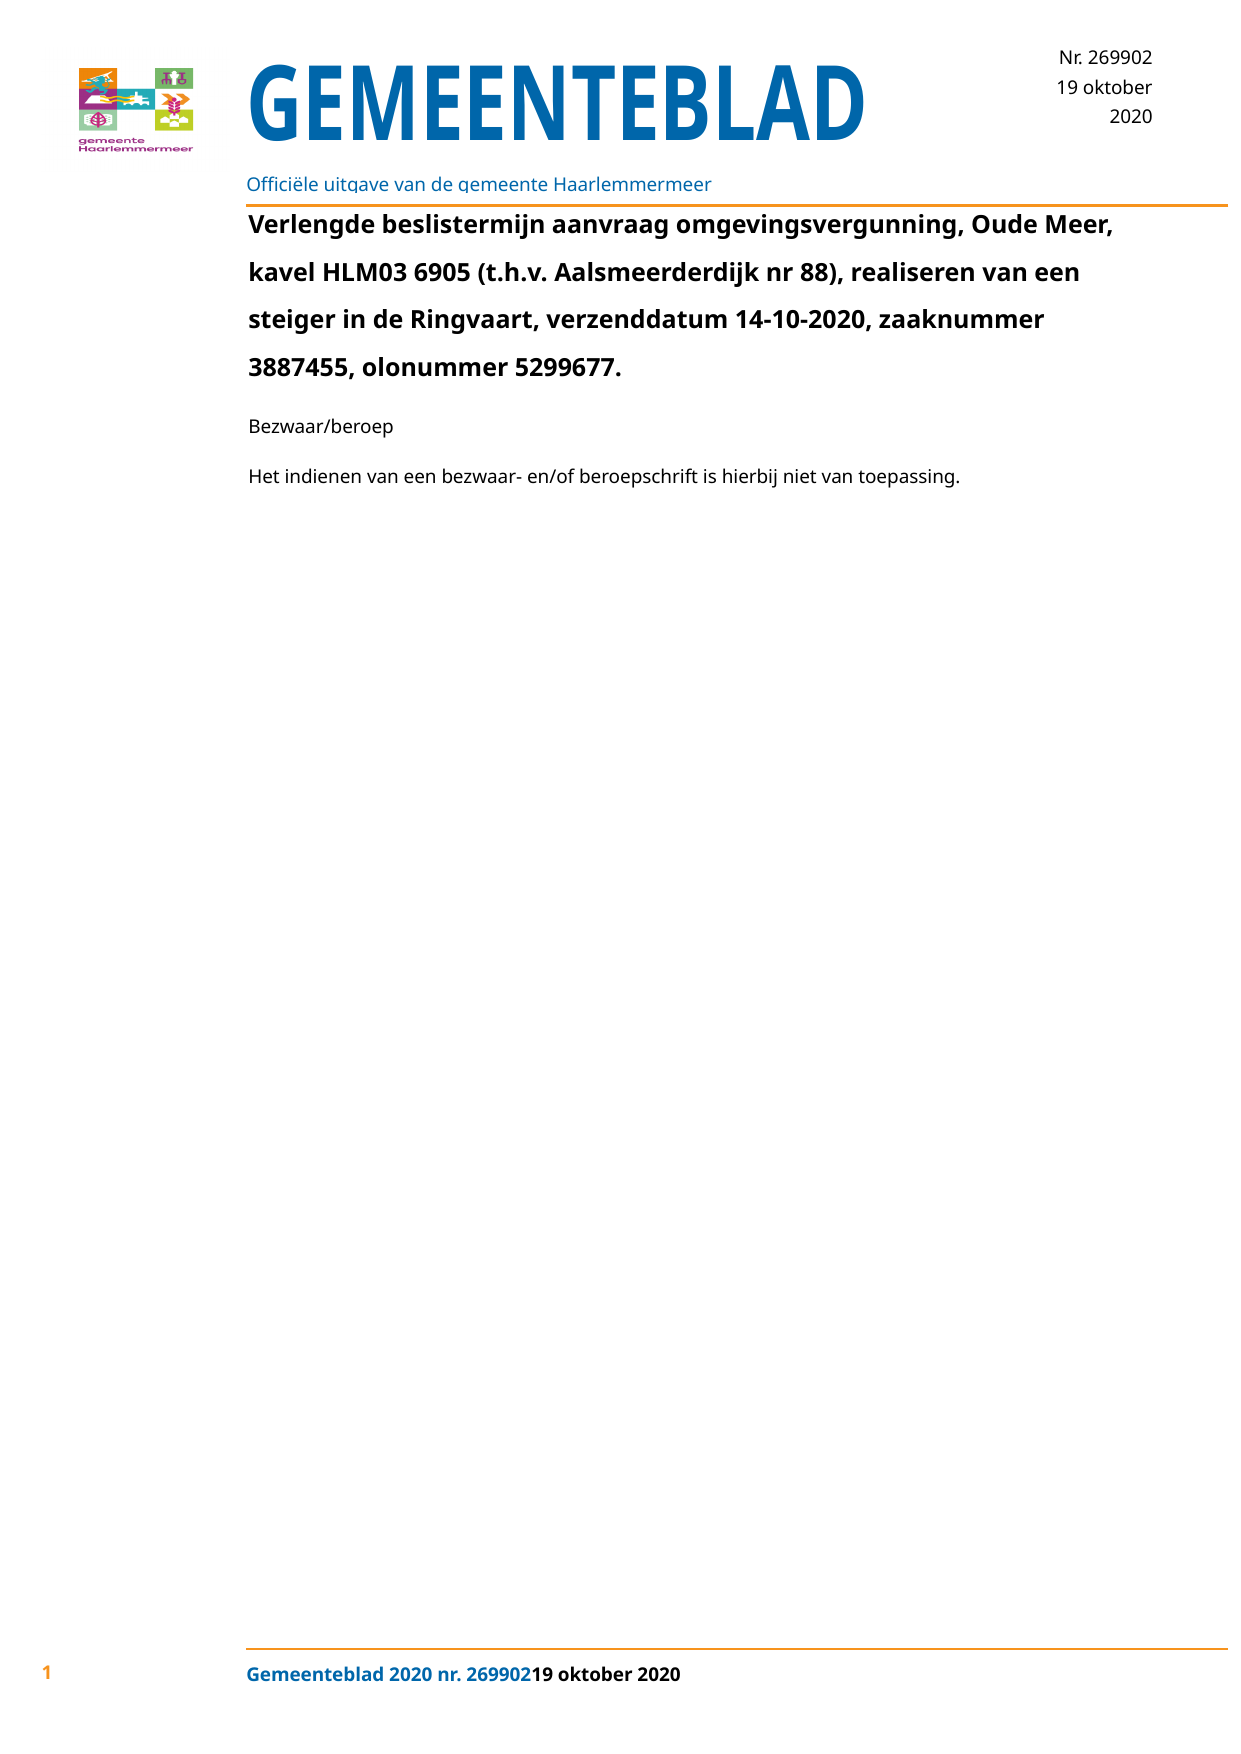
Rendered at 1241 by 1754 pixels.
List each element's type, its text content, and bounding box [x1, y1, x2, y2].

picture [41, 47, 231, 172]
text Bezwaar/beroep [248, 413, 1152, 439]
text Het indienen van een bezwaar- en/of beroepschrift is hierbij niet van toepassing. [248, 463, 1152, 489]
text Verlengde beslistermijn aanvraag omgevingsvergunning, Oude Meer, kavel HLM03 6905 (t.h.v. Aalsmeerderdijk nr 88), realiseren van een steiger in de Ringvaart, verzenddatum 14-10-2020, zaaknummer 3887455, olonummer 5299677. [248, 207, 1152, 384]
